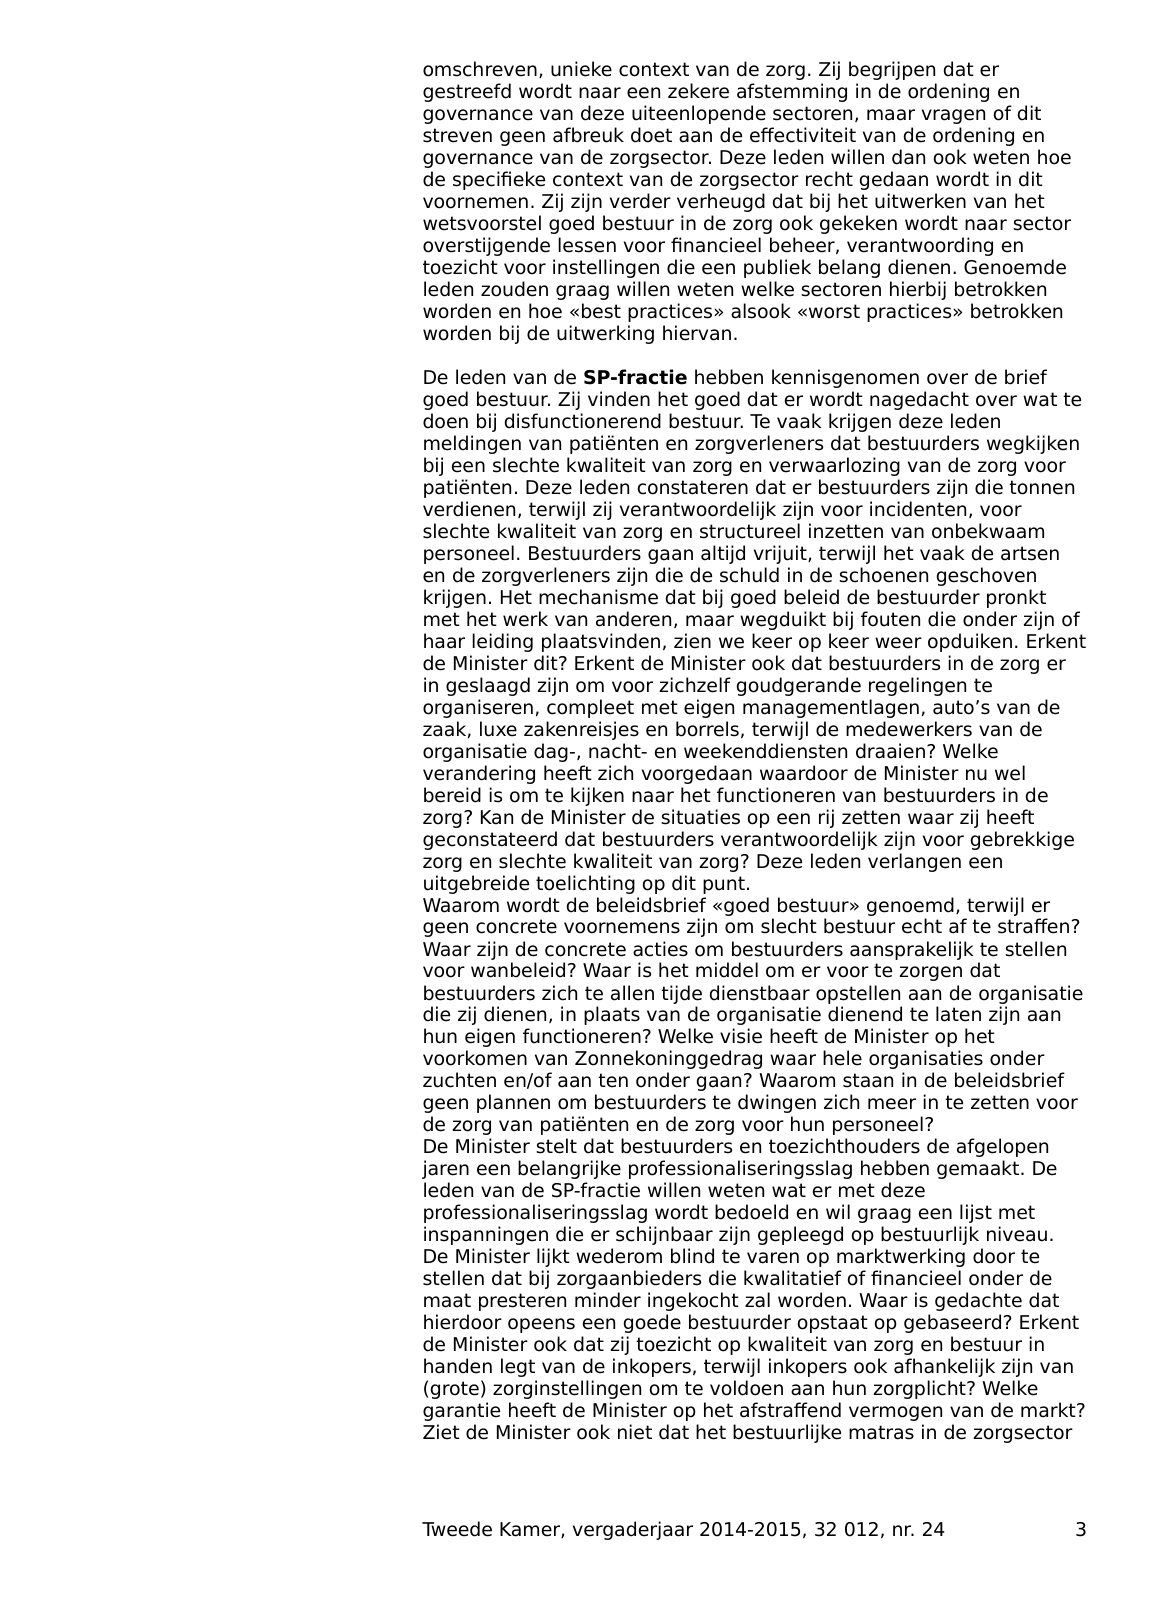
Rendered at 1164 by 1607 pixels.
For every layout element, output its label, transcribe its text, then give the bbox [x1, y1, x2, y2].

text omschreven, unieke context van de zorg. Zij begrijpen dat er gestreefd wordt naar een zekere afstemming in de ordening en governance van deze uiteenlopende sectoren, maar vragen of dit streven geen afbreuk doet aan de effectiviteit van de ordening en governance van de zorgsector. Deze leden willen dan ook weten hoe de specifieke context van de zorgsector recht gedaan wordt in dit voornemen. Zij zijn verder verheugd dat bij het uitwerken van het wetsvoorstel goed bestuur in de zorg ook gekeken wordt naar sector overstijgende lessen voor financieel beheer, verantwoording en toezicht voor instellingen die een publiek belang dienen. Genoemde leden zouden graag willen weten welke sectoren hierbij betrokken worden en hoe «best practices» alsook «worst practices» betrokken worden bij de uitwerking hiervan. [422, 59, 1087, 345]
text De Minister lijkt wederom blind te varen op marktwerking door te stellen dat bij zorgaanbieders die kwalitatief of financieel onder de maat presteren minder ingekocht zal worden. Waar is gedachte dat hierdoor opeens een goede bestuurder opstaat op gebaseerd? Erkent de Minister ook dat zij toezicht op kwaliteit van zorg en bestuur in handen legt van de inkopers, terwijl inkopers ook afhankelijk zijn van (grote) zorginstellingen om te voldoen aan hun zorgplicht? Welke garantie heeft de Minister op het afstraffend vermogen van de markt? Ziet de Minister ook niet dat het bestuurlijke matras in de zorgsector [422, 1246, 1087, 1444]
text De leden van de SP-fractie hebben kennisgenomen over de brief goed bestuur. Zij vinden het goed dat er wordt nagedacht over wat te doen bij disfunctionerend bestuur. Te vaak krijgen deze leden meldingen van patiënten en zorgverleners dat bestuurders wegkijken bij een slechte kwaliteit van zorg en verwaarlozing van de zorg voor patiënten. Deze leden constateren dat er bestuurders zijn die tonnen verdienen, terwijl zij verantwoordelijk zijn voor incidenten, voor slechte kwaliteit van zorg en structureel inzetten van onbekwaam personeel. Bestuurders gaan altijd vrijuit, terwijl het vaak de artsen en de zorgverleners zijn die de schuld in de schoenen geschoven krijgen. Het mechanisme dat bij goed beleid de bestuurder pronkt met het werk van anderen, maar wegduikt bij fouten die onder zijn of haar leiding plaatsvinden, zien we keer op keer weer opduiken. Erkent de Minister dit? Erkent de Minister ook dat bestuurders in de zorg er in geslaagd zijn om voor zichzelf goudgerande regelingen te organiseren, compleet met eigen managementlagen, auto’s van de zaak, luxe zakenreisjes en borrels, terwijl de medewerkers van de organisatie dag-, nacht- en weekenddiensten draaien? Welke verandering heeft zich voorgedaan waardoor de Minister nu wel bereid is om te kijken naar het functioneren van bestuurders in de zorg? Kan de Minister de situaties op een rij zetten waar zij heeft geconstateerd dat bestuurders verantwoordelijk zijn voor gebrekkige zorg en slechte kwaliteit van zorg? Deze leden verlangen een uitgebreide toelichting op dit punt. [422, 367, 1087, 894]
text Waarom wordt de beleidsbrief «goed bestuur» genoemd, terwijl er geen concrete voornemens zijn om slecht bestuur echt af te straffen? Waar zijn de concrete acties om bestuurders aansprakelijk te stellen voor wanbeleid? Waar is het middel om er voor te zorgen dat bestuurders zich te allen tijde dienstbaar opstellen aan de organisatie die zij dienen, in plaats van de organisatie dienend te laten zijn aan hun eigen functioneren? Welke visie heeft de Minister op het voorkomen van Zonnekoninggedrag waar hele organisaties onder zuchten en/of aan ten onder gaan? Waarom staan in de beleidsbrief geen plannen om bestuurders te dwingen zich meer in te zetten voor de zorg van patiënten en de zorg voor hun personeel? [422, 894, 1087, 1136]
text De Minister stelt dat bestuurders en toezichthouders de afgelopen jaren een belangrijke professionaliseringsslag hebben gemaakt. De leden van de SP-fractie willen weten wat er met deze professionaliseringsslag wordt bedoeld en wil graag een lijst met inspanningen die er schijnbaar zijn gepleegd op bestuurlijk niveau. [422, 1136, 1087, 1246]
